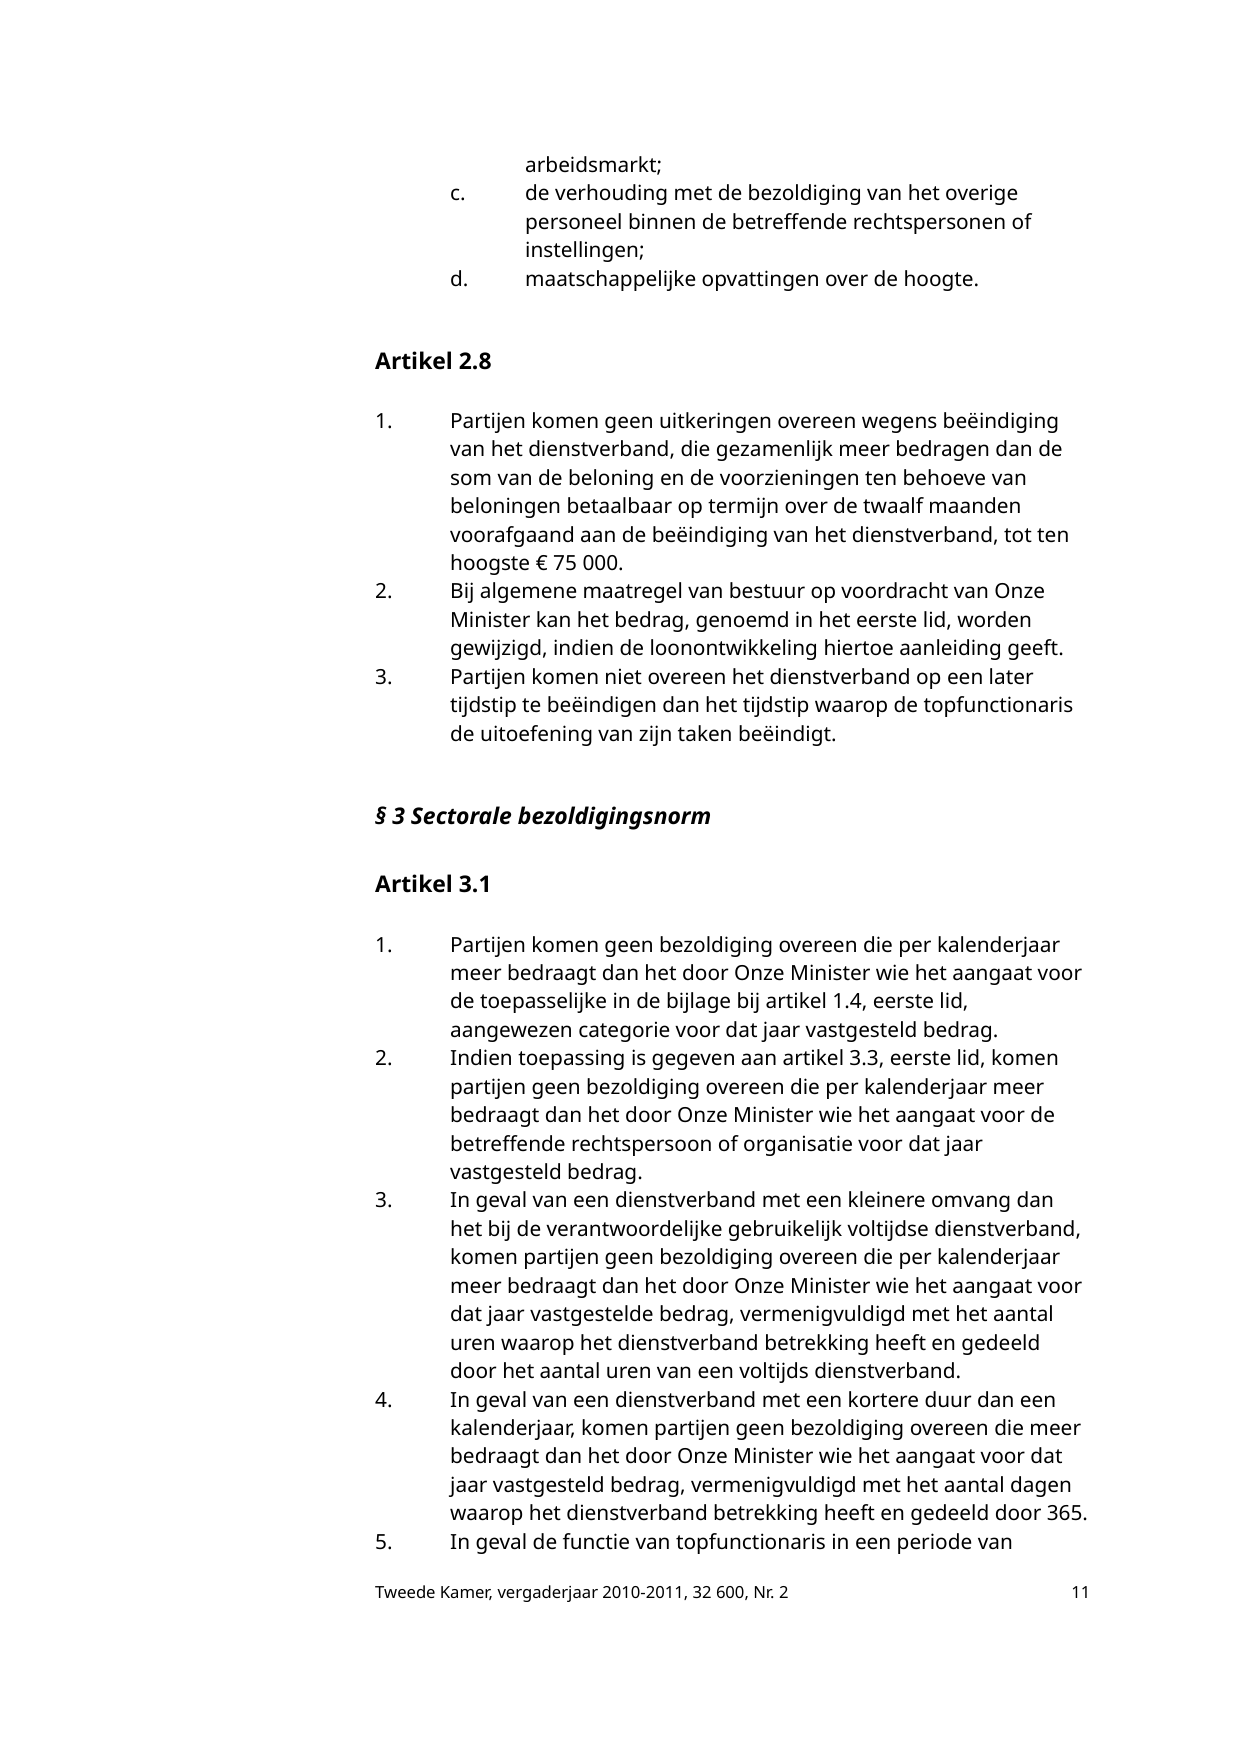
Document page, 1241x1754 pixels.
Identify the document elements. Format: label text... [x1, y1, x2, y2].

list Partijen komen geen uitkeringen overeen wegens beëindiging van het dienstverband, die gezamenlijk meer bedragen dan de som van de beloning en de voorzieningen ten behoeve van beloningen betaalbaar op termijn over de twaalf maanden voorafgaand aan de beëindiging van het dienstverband, tot ten hoogste € 75 000. [375, 406, 1090, 577]
list Indien toepassing is gegeven aan artikel 3.3, eerste lid, komen partijen geen bezoldiging overeen die per kalenderjaar meer bedraagt dan het door Onze Minister wie het aangaat voor de betreffende rechtspersoon of organisatie voor dat jaar vastgesteld bedrag. [375, 1043, 1090, 1186]
list In geval van een dienstverband met een kleinere omvang dan het bij de verantwoordelijke gebruikelijk voltijdse dienstverband, komen partijen geen bezoldiging overeen die per kalenderjaar meer bedraagt dan het door Onze Minister wie het aangaat voor dat jaar vastgestelde bedrag, vermenigvuldigd met het aantal uren waarop het dienstverband betrekking heeft en gedeeld door het aantal uren van een voltijds dienstverband. [375, 1186, 1090, 1385]
list arbeidsmarkt; [450, 150, 1090, 178]
list Partijen komen niet overeen het dienstverband op een later tijdstip te beëindigen dan het tijdstip waarop de topfunctionaris de uitoefening van zijn taken beëindigt. [375, 662, 1090, 747]
list de verhouding met de bezoldiging van het overige personeel binnen de betreffende rechtspersonen of instellingen; [450, 178, 1090, 264]
list Partijen komen geen bezoldiging overeen die per kalenderjaar meer bedraagt dan het door Onze Minister wie het aangaat voor de toepasselijke in de bijlage bij artikel 1.4, eerste lid, aangewezen categorie voor dat jaar vastgesteld bedrag. [375, 930, 1090, 1043]
list Bij algemene maatregel van bestuur op voordracht van Onze Minister kan het bedrag, genoemd in het eerste lid, worden gewijzigd, indien de loonontwikkeling hiertoe aanleiding geeft. [375, 577, 1090, 662]
list maatschappelijke opvattingen over de hoogte. [450, 264, 1090, 292]
subtitle Artikel 2.8 [375, 345, 1090, 376]
subtitle § 3 Sectorale bezoldigingsnorm [375, 800, 1090, 831]
list In geval de functie van topfunctionaris in een periode van [375, 1527, 1090, 1555]
subtitle Artikel 3.1 [375, 868, 1090, 900]
list In geval van een dienstverband met een kortere duur dan een kalenderjaar, komen partijen geen bezoldiging overeen die meer bedraagt dan het door Onze Minister wie het aangaat voor dat jaar vastgesteld bedrag, vermenigvuldigd met het aantal dagen waarop het dienstverband betrekking heeft en gedeeld door 365. [375, 1385, 1090, 1527]
